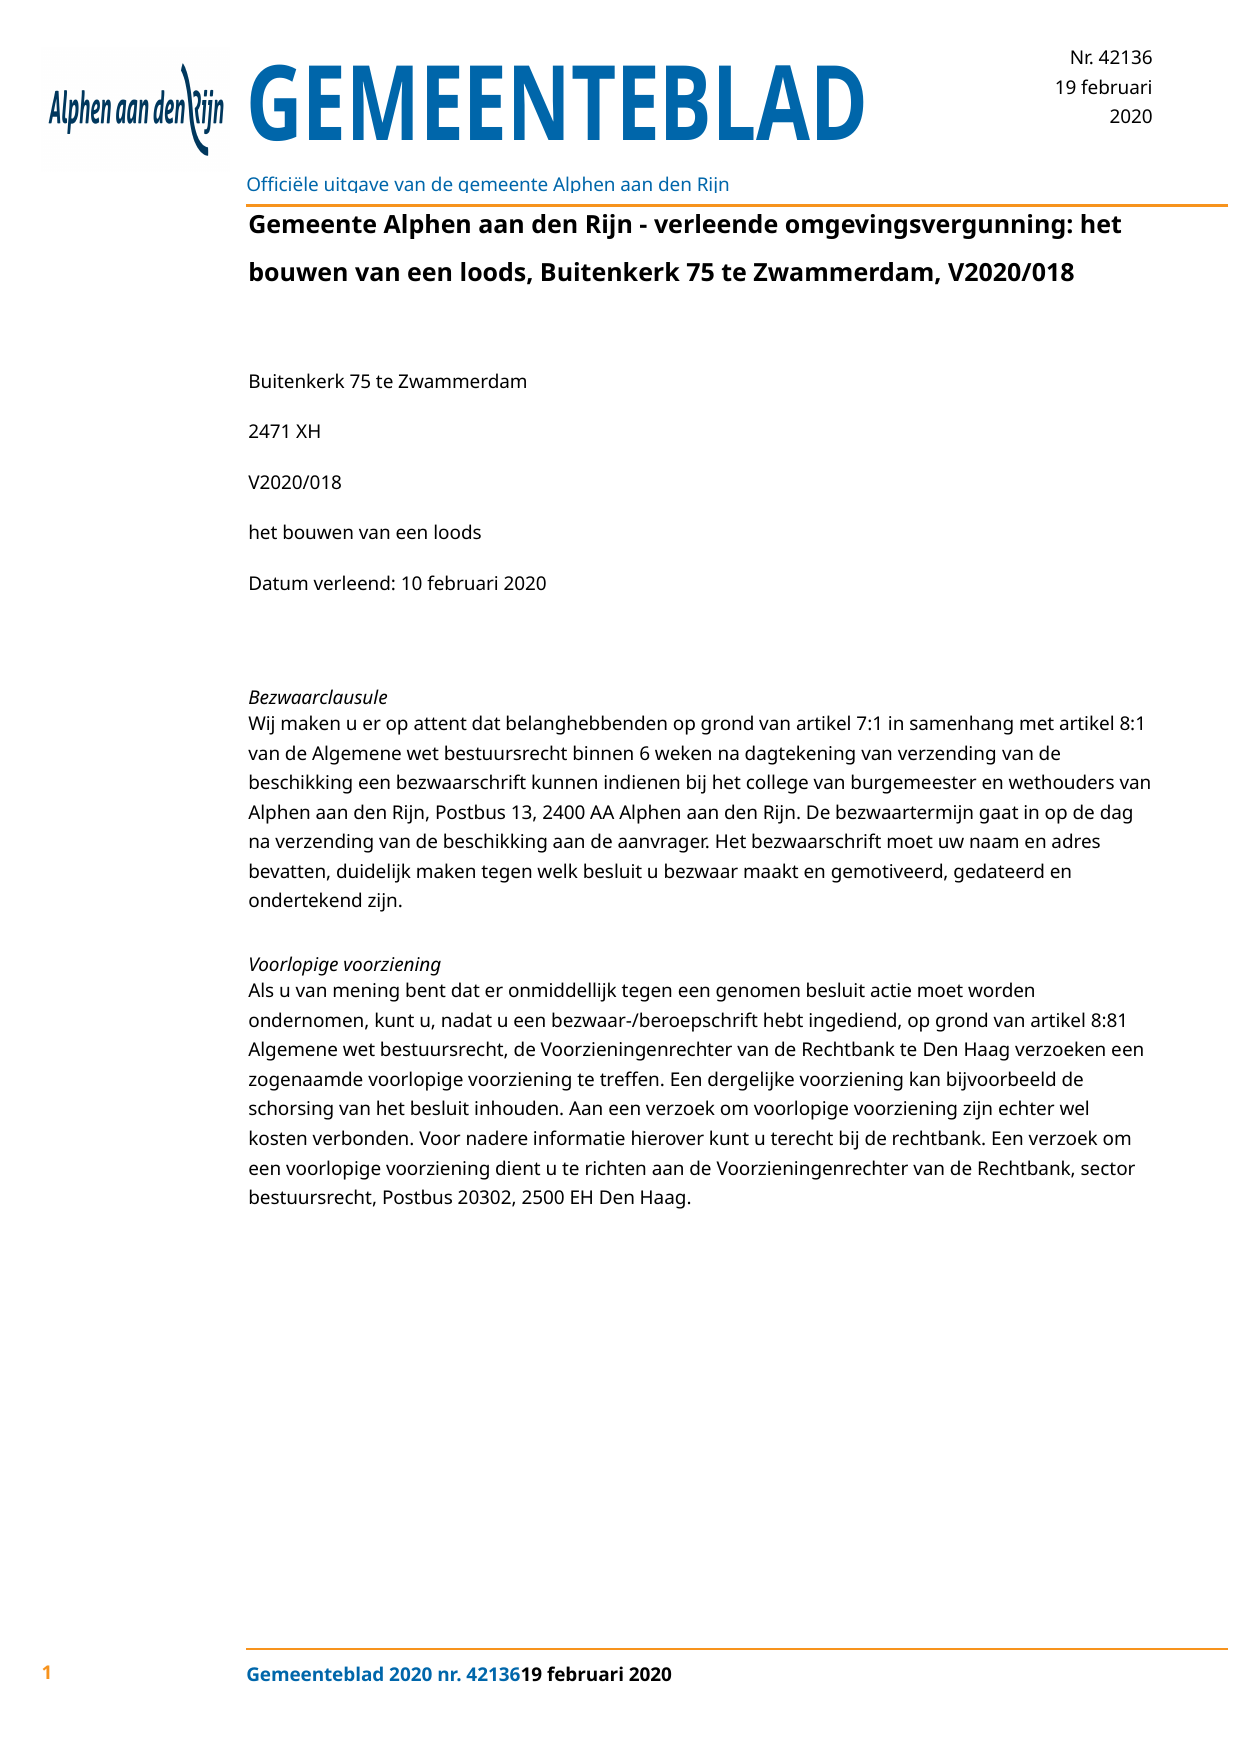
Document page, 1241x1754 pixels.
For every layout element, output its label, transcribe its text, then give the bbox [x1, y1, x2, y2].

text 2471 XH [248, 419, 1152, 444]
text Bezwaarclausule [248, 684, 1152, 710]
picture [41, 47, 231, 172]
text Buitenkerk 75 te Zwammerdam [248, 368, 1152, 394]
text Als u van mening bent dat er onmiddellijk tegen een genomen besluit actie moet worden ondernomen, kunt u, nadat u een bezwaar-/beroepschrift hebt ingediend, op grond van artikel 8:81 Algemene wet bestuursrecht, de Voorzieningenrechter van de Rechtbank te Den Haag verzoeken een zogenaamde voorlopige voorziening te treffen. Een dergelijke voorziening kan bijvoorbeeld de schorsing van het besluit inhouden. Aan een verzoek om voorlopige voorziening zijn echter wel kosten verbonden. Voor nadere informatie hierover kunt u terecht bij de rechtbank. Een verzoek om een voorlopige voorziening dient u te richten aan de Voorzieningenrechter van de Rechtbank, sector bestuursrecht, Postbus 20302, 2500 EH Den Haag. [248, 977, 1152, 1210]
text het bouwen van een loods [248, 519, 1152, 545]
text Datum verleend: 10 februari 2020 [248, 570, 1152, 596]
text V2020/018 [248, 469, 1152, 495]
text Gemeente Alphen aan den Rijn - verleende omgevingsvergunning: het bouwen van een loods, Buitenkerk 75 te Zwammerdam, V2020/018 [248, 207, 1152, 288]
text Voorlopige voorziening [248, 952, 1152, 977]
text Wij maken u er op attent dat belanghebbenden op grond van artikel 7:1 in samenhang met artikel 8:1 van de Algemene wet bestuursrecht binnen 6 weken na dagtekening van verzending van de beschikking een bezwaarschrift kunnen indienen bij het college van burgemeester en wethouders van Alphen aan den Rijn, Postbus 13, 2400 AA Alphen aan den Rijn. De bezwaartermijn gaat in op de dag na verzending van de beschikking aan de aanvrager. Het bezwaarschrift moet uw naam en adres bevatten, duidelijk maken tegen welk besluit u bezwaar maakt en gemotiveerd, gedateerd en ondertekend zijn. [248, 710, 1152, 913]
